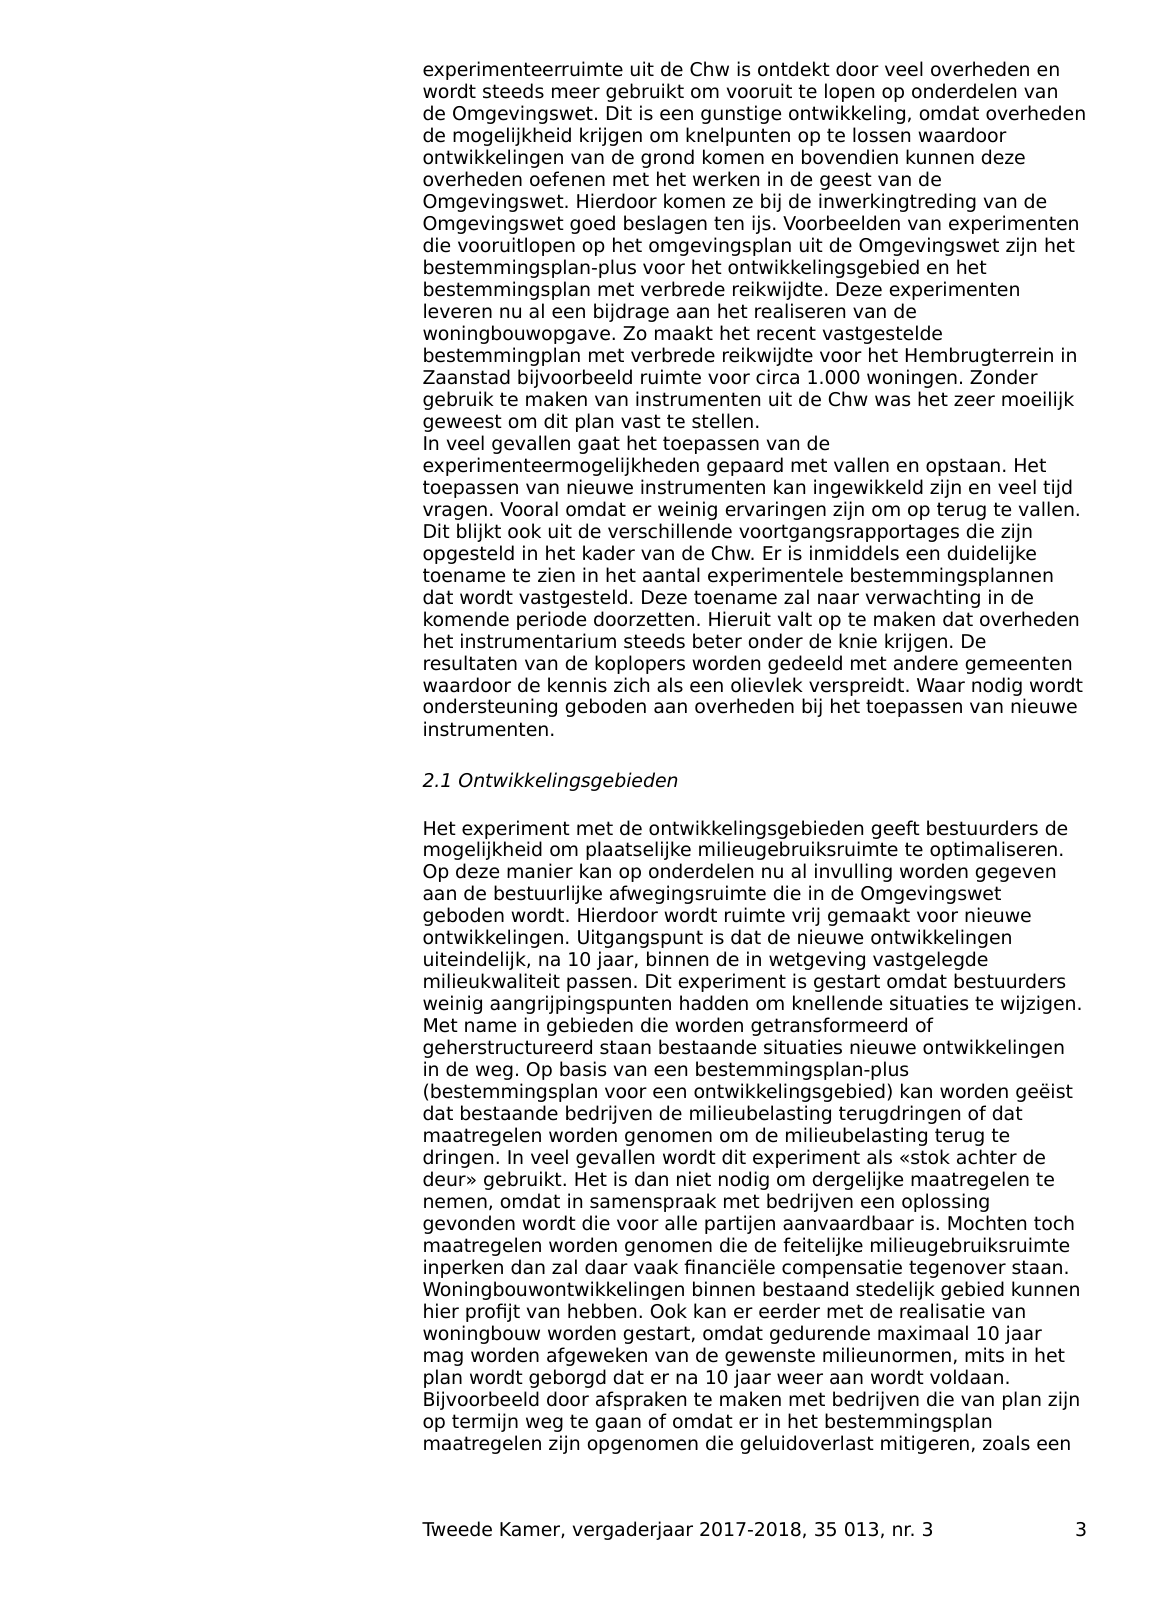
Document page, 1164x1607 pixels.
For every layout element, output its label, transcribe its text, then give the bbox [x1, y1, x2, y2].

text experimenteerruimte uit de Chw is ontdekt door veel overheden en wordt steeds meer gebruikt om vooruit te lopen op onderdelen van de Omgevingswet. Dit is een gunstige ontwikkeling, omdat overheden de mogelijkheid krijgen om knelpunten op te lossen waardoor ontwikkelingen van de grond komen en bovendien kunnen deze overheden oefenen met het werken in de geest van de Omgevingswet. Hierdoor komen ze bij de inwerkingtreding van de Omgevingswet goed beslagen ten ijs. Voorbeelden van experimenten die vooruitlopen op het omgevingsplan uit de Omgevingswet zijn het bestemmingsplan-plus voor het ontwikkelingsgebied en het bestemmingsplan met verbrede reikwijdte. Deze experimenten leveren nu al een bijdrage aan het realiseren van de woningbouwopgave. Zo maakt het recent vastgestelde bestemmingplan met verbrede reikwijdte voor het Hembrugterrein in Zaanstad bijvoorbeeld ruimte voor circa 1.000 woningen. Zonder gebruik te maken van instrumenten uit de Chw was het zeer moeilijk geweest om dit plan vast te stellen. [422, 59, 1087, 433]
text In veel gevallen gaat het toepassen van de experimenteermogelijkheden gepaard met vallen en opstaan. Het toepassen van nieuwe instrumenten kan ingewikkeld zijn en veel tijd vragen. Vooral omdat er weinig ervaringen zijn om op terug te vallen. Dit blijkt ook uit de verschillende voortgangsrapportages die zijn opgesteld in het kader van de Chw. Er is inmiddels een duidelijke toename te zien in het aantal experimentele bestemmingsplannen dat wordt vastgesteld. Deze toename zal naar verwachting in de komende periode doorzetten. Hieruit valt op te maken dat overheden het instrumentarium steeds beter onder de knie krijgen. De resultaten van de koplopers worden gedeeld met andere gemeenten waardoor de kennis zich als een olievlek verspreidt. Waar nodig wordt ondersteuning geboden aan overheden bij het toepassen van nieuwe instrumenten. [422, 433, 1087, 740]
text Het experiment met de ontwikkelingsgebieden geeft bestuurders de mogelijkheid om plaatselijke milieugebruiksruimte te optimaliseren. Op deze manier kan op onderdelen nu al invulling worden gegeven aan de bestuurlijke afwegingsruimte die in de Omgevingswet geboden wordt. Hierdoor wordt ruimte vrij gemaakt voor nieuwe ontwikkelingen. Uitgangspunt is dat de nieuwe ontwikkelingen uiteindelijk, na 10 jaar, binnen de in wetgeving vastgelegde milieukwaliteit passen. Dit experiment is gestart omdat bestuurders weinig aangrijpingspunten hadden om knellende situaties te wijzigen. Met name in gebieden die worden getransformeerd of geherstructureerd staan bestaande situaties nieuwe ontwikkelingen in de weg. Op basis van een bestemmingsplan-plus (bestemmingsplan voor een ontwikkelingsgebied) kan worden geëist dat bestaande bedrijven de milieubelasting terugdringen of dat maatregelen worden genomen om de milieubelasting terug te dringen. In veel gevallen wordt dit experiment als «stok achter de deur» gebruikt. Het is dan niet nodig om dergelijke maatregelen te nemen, omdat in samenspraak met bedrijven een oplossing gevonden wordt die voor alle partijen aanvaardbaar is. Mochten toch maatregelen worden genomen die de feitelijke milieugebruiksruimte inperken dan zal daar vaak financiële compensatie tegenover staan. Woningbouwontwikkelingen binnen bestaand stedelijk gebied kunnen hier profijt van hebben. Ook kan er eerder met de realisatie van woningbouw worden gestart, omdat gedurende maximaal 10 jaar mag worden afgeweken van de gewenste milieunormen, mits in het plan wordt geborgd dat er na 10 jaar weer aan wordt voldaan. Bijvoorbeeld door afspraken te maken met bedrijven die van plan zijn op termijn weg te gaan of omdat er in het bestemmingsplan maatregelen zijn opgenomen die geluidoverlast mitigeren, zoals een [422, 817, 1087, 1455]
subtitle 2.1 Ontwikkelingsgebieden [422, 770, 1087, 792]
